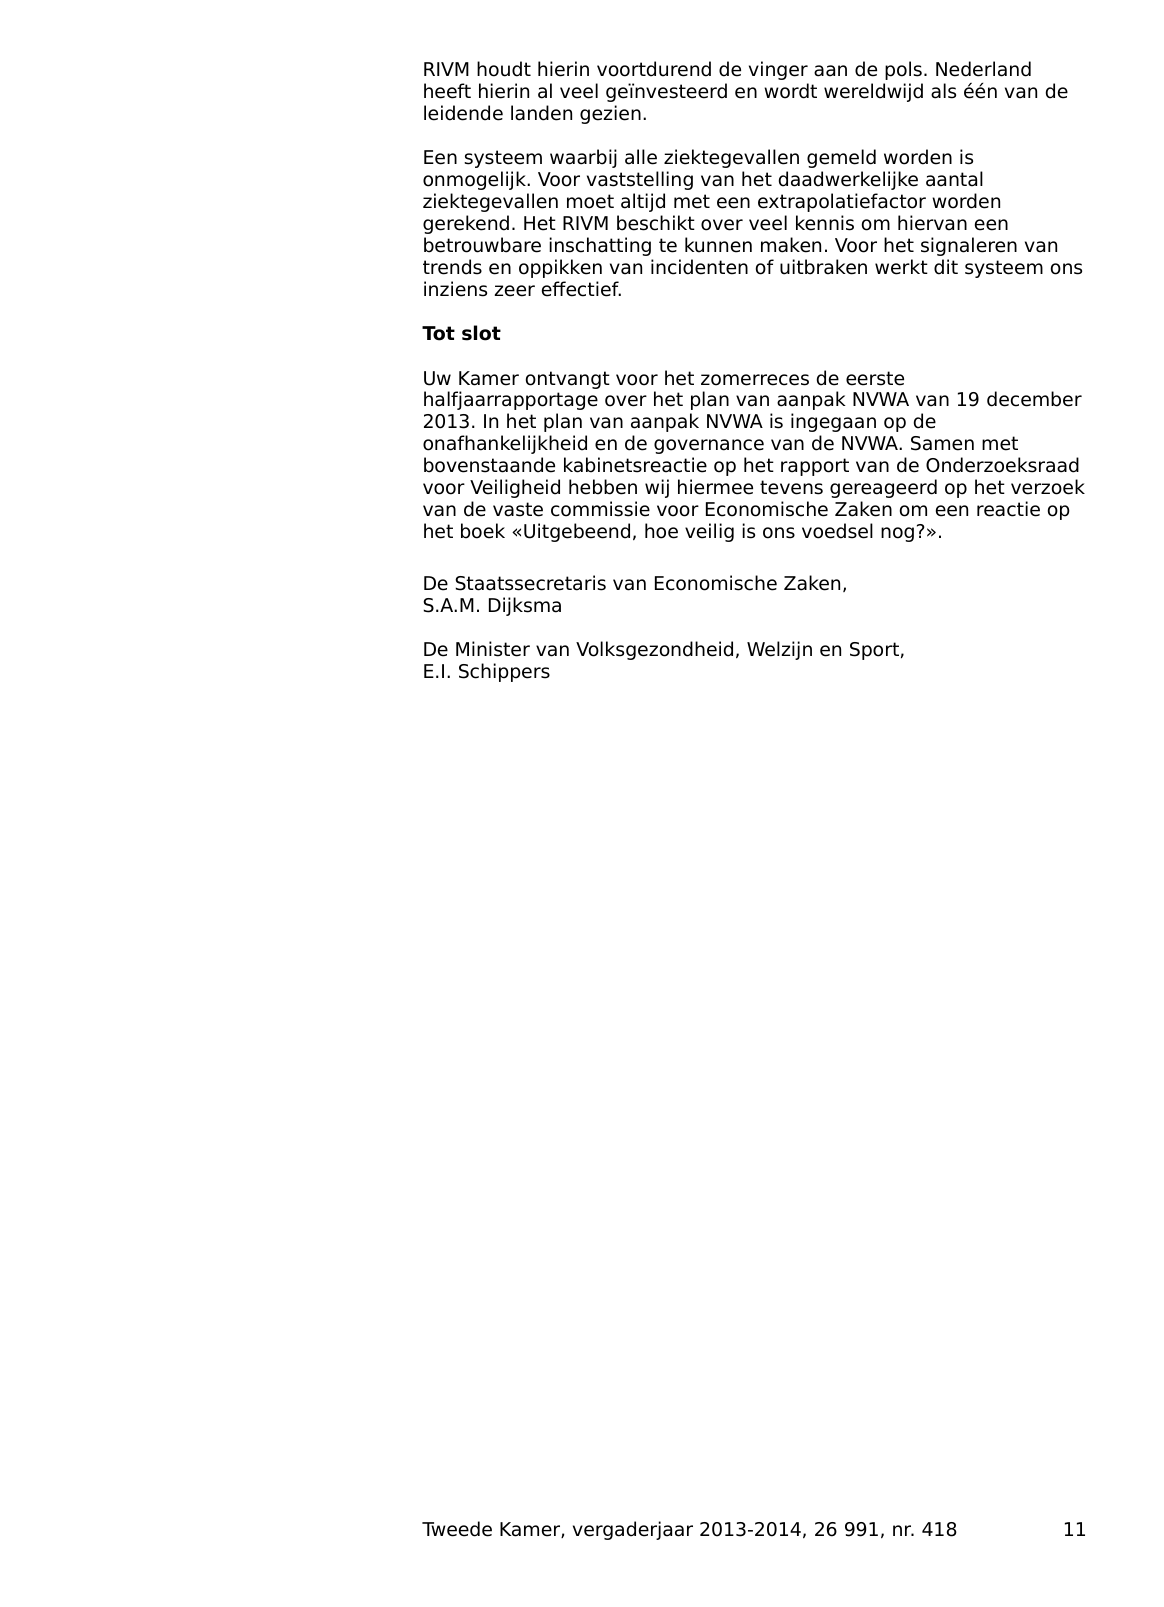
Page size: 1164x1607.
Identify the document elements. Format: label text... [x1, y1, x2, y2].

text De Minister van Volksgezondheid, Welzijn en Sport, E.I. Schippers [422, 639, 1087, 683]
text RIVM houdt hierin voortdurend de vinger aan de pols. Nederland heeft hierin al veel geïnvesteerd en wordt wereldwijd als één van de leidende landen gezien. [422, 59, 1087, 125]
text Uw Kamer ontvangt voor het zomerreces de eerste halfjaarrapportage over het plan van aanpak NVWA van 19 december 2013. In het plan van aanpak NVWA is ingegaan op de onafhankelijkheid en de governance van de NVWA. Samen met bovenstaande kabinetsreactie op het rapport van de Onderzoeksraad voor Veiligheid hebben wij hiermee tevens gereageerd op het verzoek van de vaste commissie voor Economische Zaken om een reactie op het boek «Uitgebeend, hoe veilig is ons voedsel nog?». [422, 367, 1087, 543]
subtitle Tot slot [422, 323, 1087, 345]
text De Staatssecretaris van Economische Zaken, S.A.M. Dijksma [422, 573, 1087, 617]
text Een systeem waarbij alle ziektegevallen gemeld worden is onmogelijk. Voor vaststelling van het daadwerkelijke aantal ziektegevallen moet altijd met een extrapolatiefactor worden gerekend. Het RIVM beschikt over veel kennis om hiervan een betrouwbare inschatting te kunnen maken. Voor het signaleren van trends en oppikken van incidenten of uitbraken werkt dit systeem ons inziens zeer effectief. [422, 147, 1087, 301]
